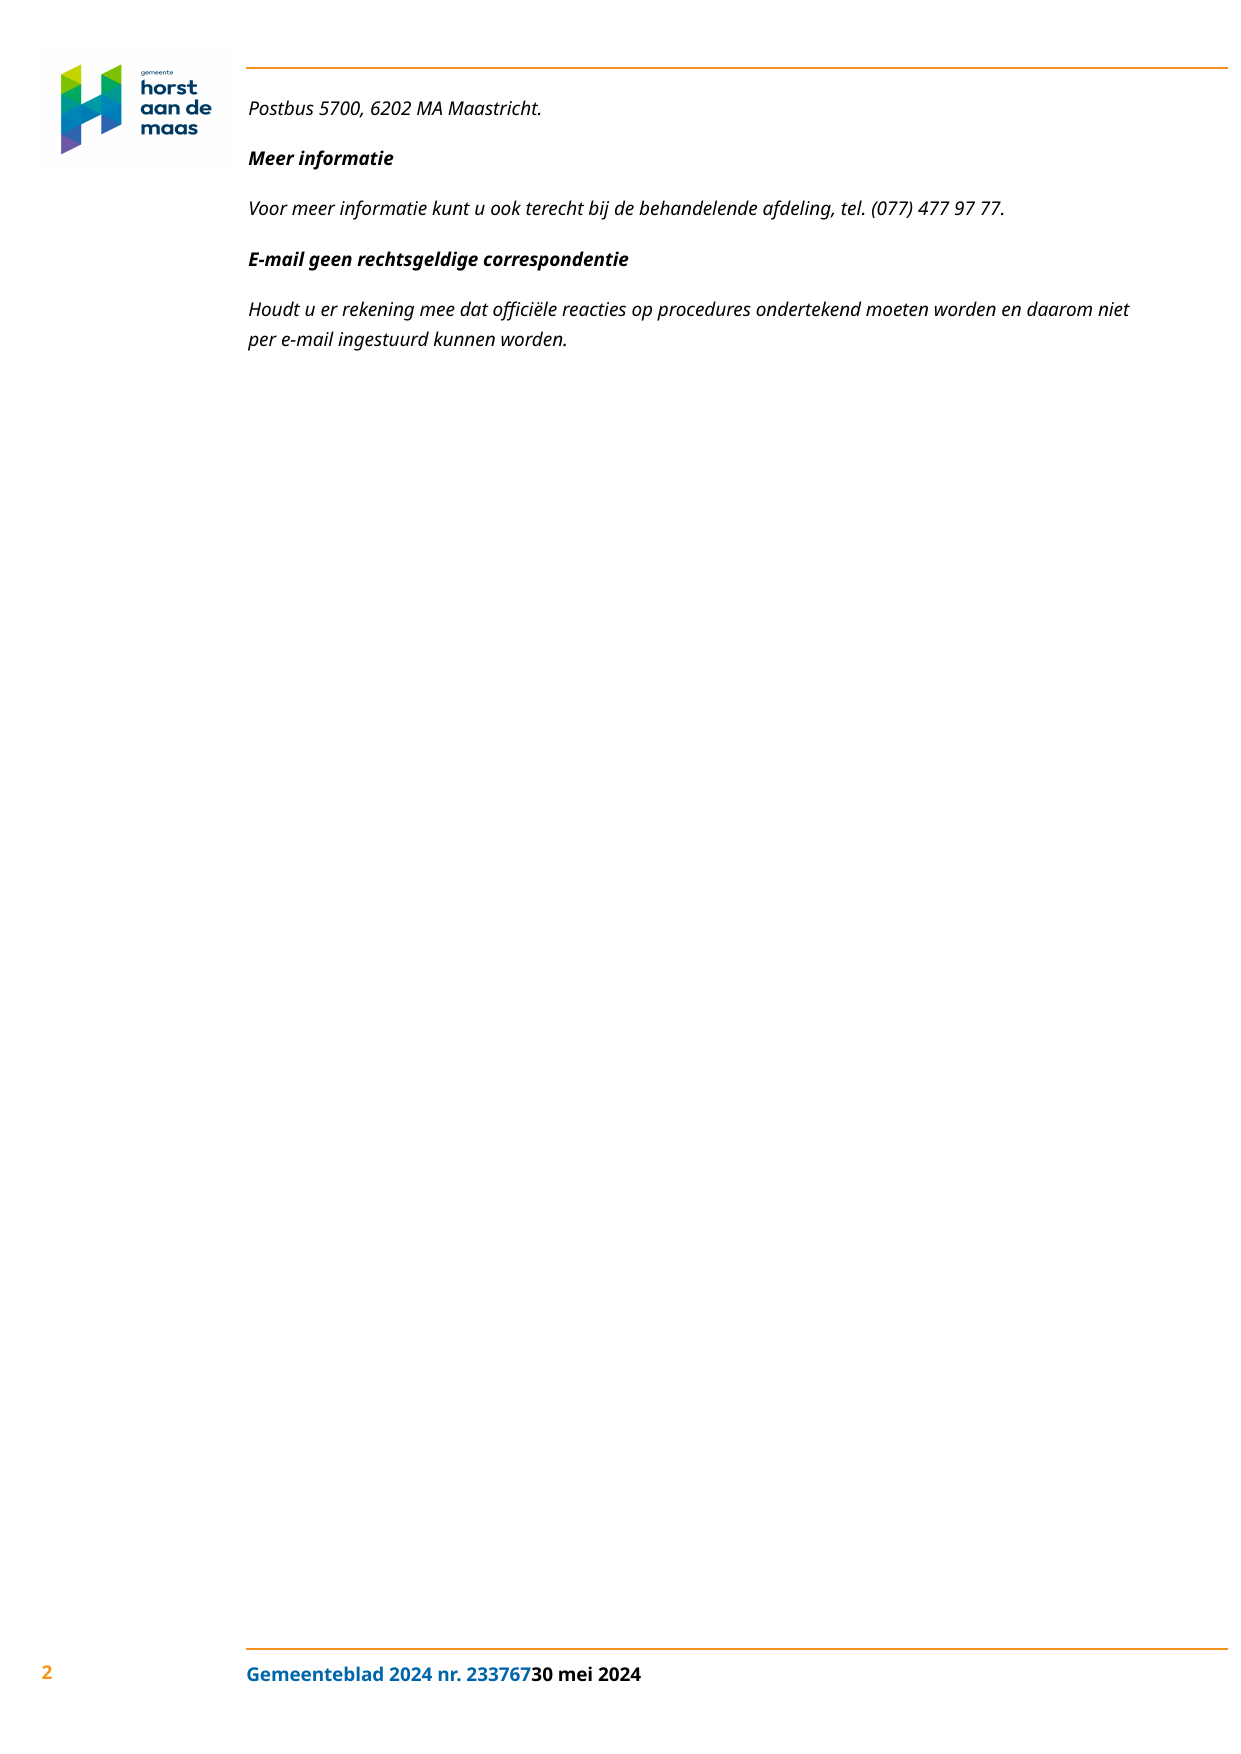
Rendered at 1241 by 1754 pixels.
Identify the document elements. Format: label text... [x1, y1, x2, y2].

text Voor meer informatie kunt u ook terecht bij de behandelende afdeling, tel. (077) 477 97 77. [248, 196, 1152, 221]
text E-mail geen rechtsgeldige correspondentie [248, 246, 1152, 272]
text Meer informatie [248, 145, 1152, 171]
text Postbus 5700, 6202 MA Maastricht. [248, 95, 1152, 121]
picture [41, 47, 231, 172]
text Houdt u er rekening mee dat officiële reacties op procedures ondertekend moeten worden en daarom niet per e-mail ingestuurd kunnen worden. [248, 296, 1152, 352]
